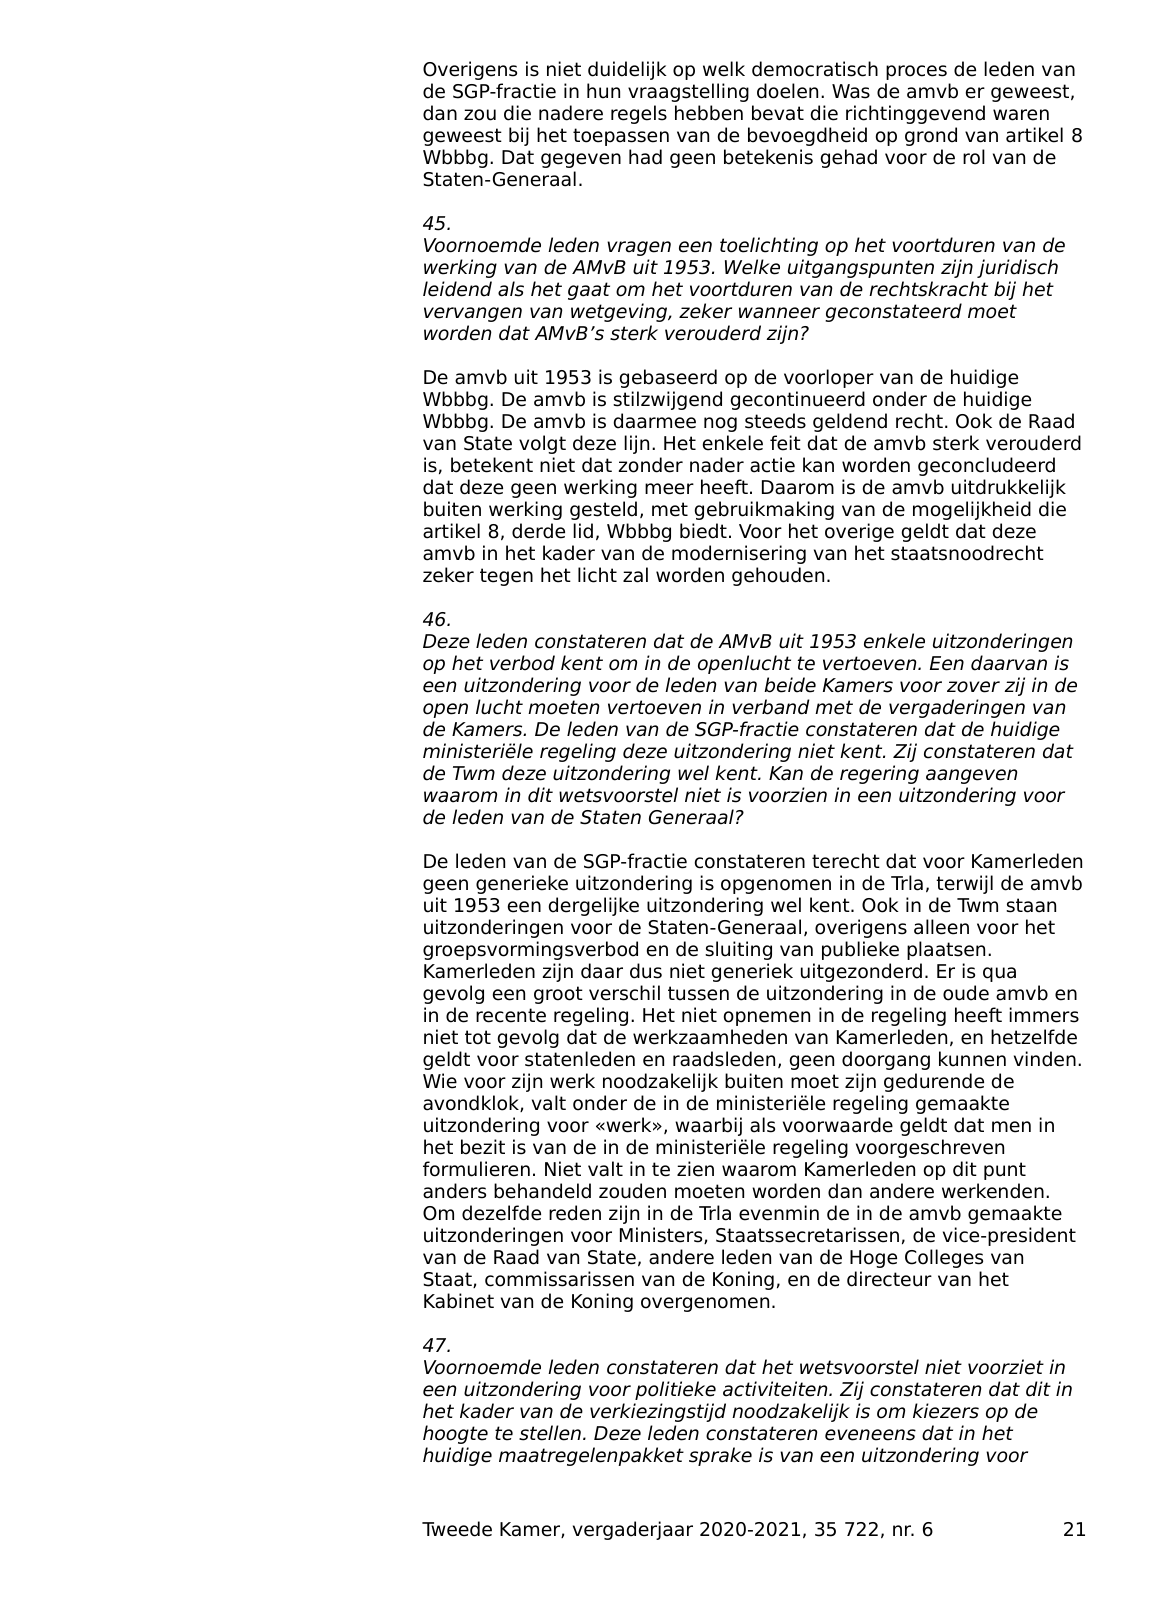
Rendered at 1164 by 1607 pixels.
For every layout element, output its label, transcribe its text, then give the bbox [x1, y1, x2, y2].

text De leden van de SGP-fractie constateren terecht dat voor Kamerleden geen generieke uitzondering is opgenomen in de Trla, terwijl de amvb uit 1953 een dergelijke uitzondering wel kent. Ook in de Twm staan uitzonderingen voor de Staten-Generaal, overigens alleen voor het groepsvormingsverbod en de sluiting van publieke plaatsen. Kamerleden zijn daar dus niet generiek uitgezonderd. Er is qua gevolg een groot verschil tussen de uitzondering in de oude amvb en in de recente regeling. Het niet opnemen in de regeling heeft immers niet tot gevolg dat de werkzaamheden van Kamerleden, en hetzelfde geldt voor statenleden en raadsleden, geen doorgang kunnen vinden. Wie voor zijn werk noodzakelijk buiten moet zijn gedurende de avondklok, valt onder de in de ministeriële regeling gemaakte uitzondering voor «werk», waarbij als voorwaarde geldt dat men in het bezit is van de in de ministeriële regeling voorgeschreven formulieren. Niet valt in te zien waarom Kamerleden op dit punt anders behandeld zouden moeten worden dan andere werkenden. Om dezelfde reden zijn in de Trla evenmin de in de amvb gemaakte uitzonderingen voor Ministers, Staatssecretarissen, de vice-president van de Raad van State, andere leden van de Hoge Colleges van Staat, commissarissen van de Koning, en de directeur van het Kabinet van de Koning overgenomen. [422, 851, 1087, 1313]
text Overigens is niet duidelijk op welk democratisch proces de leden van de SGP-fractie in hun vraagstelling doelen. Was de amvb er geweest, dan zou die nadere regels hebben bevat die richtinggevend waren geweest bij het toepassen van de bevoegdheid op grond van artikel 8 Wbbbg. Dat gegeven had geen betekenis gehad voor de rol van de Staten-Generaal. [422, 59, 1087, 191]
text 47. [422, 1335, 1087, 1357]
text Deze leden constateren dat de AMvB uit 1953 enkele uitzonderingen op het verbod kent om in de openlucht te vertoeven. Een daarvan is een uitzondering voor de leden van beide Kamers voor zover zij in de open lucht moeten vertoeven in verband met de vergaderingen van de Kamers. De leden van de SGP-fractie constateren dat de huidige ministeriële regeling deze uitzondering niet kent. Zij constateren dat de Twm deze uitzondering wel kent. Kan de regering aangeven waarom in dit wetsvoorstel niet is voorzien in een uitzondering voor de leden van de Staten Generaal? [422, 631, 1087, 829]
text 45. [422, 213, 1087, 235]
text De amvb uit 1953 is gebaseerd op de voorloper van de huidige Wbbbg. De amvb is stilzwijgend gecontinueerd onder de huidige Wbbbg. De amvb is daarmee nog steeds geldend recht. Ook de Raad van State volgt deze lijn. Het enkele feit dat de amvb sterk verouderd is, betekent niet dat zonder nader actie kan worden geconcludeerd dat deze geen werking meer heeft. Daarom is de amvb uitdrukkelijk buiten werking gesteld, met gebruikmaking van de mogelijkheid die artikel 8, derde lid, Wbbbg biedt. Voor het overige geldt dat deze amvb in het kader van de modernisering van het staatsnoodrecht zeker tegen het licht zal worden gehouden. [422, 367, 1087, 587]
text Voornoemde leden vragen een toelichting op het voortduren van de werking van de AMvB uit 1953. Welke uitgangspunten zijn juridisch leidend als het gaat om het voortduren van de rechtskracht bij het vervangen van wetgeving, zeker wanneer geconstateerd moet worden dat AMvB’s sterk verouderd zijn? [422, 235, 1087, 345]
text 46. [422, 609, 1087, 631]
text Voornoemde leden constateren dat het wetsvoorstel niet voorziet in een uitzondering voor politieke activiteiten. Zij constateren dat dit in het kader van de verkiezingstijd noodzakelijk is om kiezers op de hoogte te stellen. Deze leden constateren eveneens dat in het huidige maatregelenpakket sprake is van een uitzondering voor [422, 1357, 1087, 1467]
